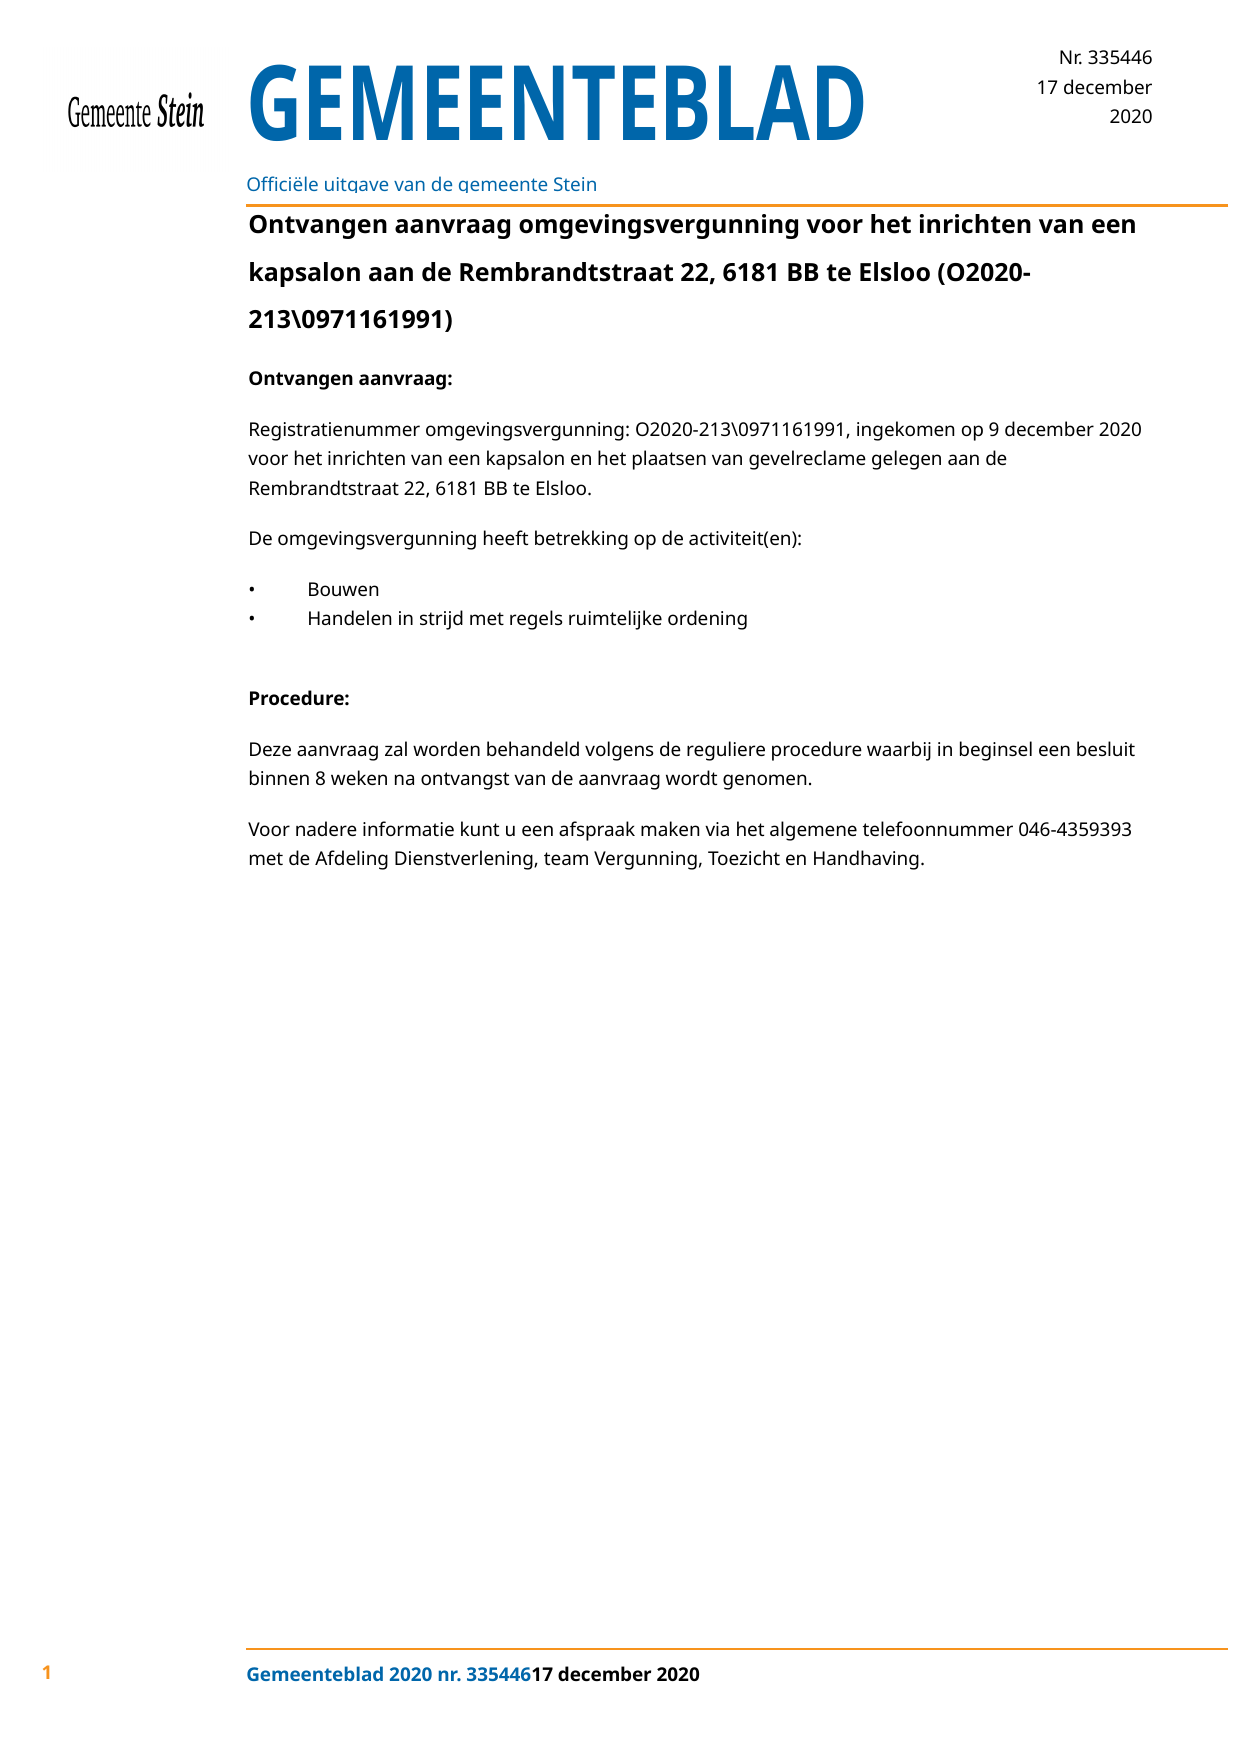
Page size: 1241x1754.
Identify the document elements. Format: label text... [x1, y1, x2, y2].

list Handelen in strijd met regels ruimtelijke ordening [248, 606, 1152, 631]
list Bouwen [248, 576, 1152, 602]
text Registratienummer omgevingsvergunning: O2020-213\0971161991, ingekomen op 9 december 2020 voor het inrichten van een kapsalon en het plaatsen van gevelreclame gelegen aan de Rembrandtstraat 22, 6181 BB te Elsloo. [248, 416, 1152, 501]
text Ontvangen aanvraag: [248, 366, 1152, 391]
picture [41, 47, 231, 172]
text Ontvangen aanvraag omgevingsvergunning voor het inrichten van een kapsalon aan de Rembrandtstraat 22, 6181 BB te Elsloo (O2020-213\0971161991) [248, 207, 1152, 336]
text Procedure: [248, 686, 1152, 711]
text De omgevingsvergunning heeft betrekking op de activiteit(en): [248, 526, 1152, 551]
text Deze aanvraag zal worden behandeld volgens de reguliere procedure waarbij in beginsel een besluit binnen 8 weken na ontvangst van de aanvraag wordt genomen. [248, 736, 1152, 791]
text Voor nadere informatie kunt u een afspraak maken via het algemene telefoonnummer 046-4359393 met de Afdeling Dienstverlening, team Vergunning, Toezicht en Handhaving. [248, 816, 1152, 871]
